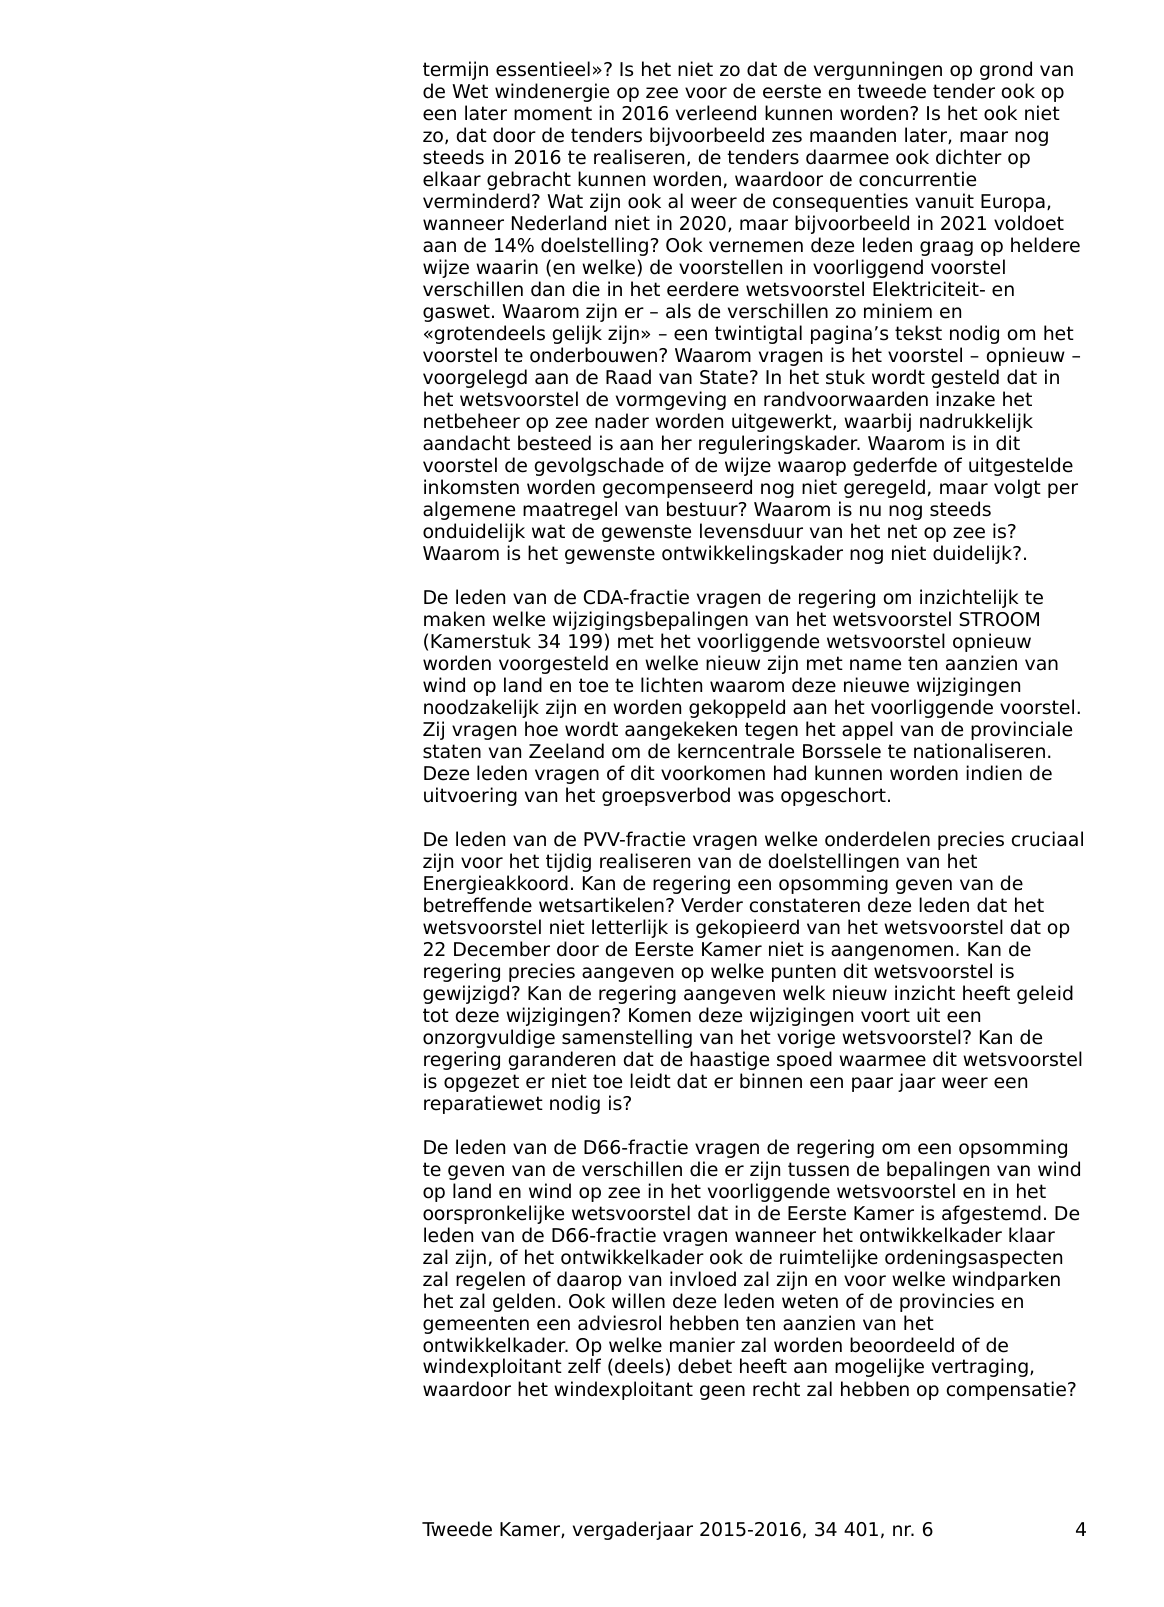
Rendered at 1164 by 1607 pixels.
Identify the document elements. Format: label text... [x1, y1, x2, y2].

text termijn essentieel»? Is het niet zo dat de vergunningen op grond van de Wet windenergie op zee voor de eerste en tweede tender ook op een later moment in 2016 verleend kunnen worden? Is het ook niet zo, dat door de tenders bijvoorbeeld zes maanden later, maar nog steeds in 2016 te realiseren, de tenders daarmee ook dichter op elkaar gebracht kunnen worden, waardoor de concurrentie verminderd? Wat zijn ook al weer de consequenties vanuit Europa, wanneer Nederland niet in 2020, maar bijvoorbeeld in 2021 voldoet aan de 14% doelstelling? Ook vernemen deze leden graag op heldere wijze waarin (en welke) de voorstellen in voorliggend voorstel verschillen dan die in het eerdere wetsvoorstel Elektriciteit- en gaswet. Waarom zijn er – als de verschillen zo miniem en «grotendeels gelijk zijn» – een twintigtal pagina’s tekst nodig om het voorstel te onderbouwen? Waarom vragen is het voorstel – opnieuw – voorgelegd aan de Raad van State? In het stuk wordt gesteld dat in het wetsvoorstel de vormgeving en randvoorwaarden inzake het netbeheer op zee nader worden uitgewerkt, waarbij nadrukkelijk aandacht besteed is aan her reguleringskader. Waarom is in dit voorstel de gevolgschade of de wijze waarop gederfde of uitgestelde inkomsten worden gecompenseerd nog niet geregeld, maar volgt per algemene maatregel van bestuur? Waarom is nu nog steeds onduidelijk wat de gewenste levensduur van het net op zee is? Waarom is het gewenste ontwikkelingskader nog niet duidelijk?. [422, 59, 1087, 564]
text De leden van de CDA-fractie vragen de regering om inzichtelijk te maken welke wijzigingsbepalingen van het wetsvoorstel STROOM (Kamerstuk 34 199) met het voorliggende wetsvoorstel opnieuw worden voorgesteld en welke nieuw zijn met name ten aanzien van wind op land en toe te lichten waarom deze nieuwe wijzigingen noodzakelijk zijn en worden gekoppeld aan het voorliggende voorstel. Zij vragen hoe wordt aangekeken tegen het appel van de provinciale staten van Zeeland om de kerncentrale Borssele te nationaliseren. Deze leden vragen of dit voorkomen had kunnen worden indien de uitvoering van het groepsverbod was opgeschort. [422, 587, 1087, 807]
text De leden van de PVV-fractie vragen welke onderdelen precies cruciaal zijn voor het tijdig realiseren van de doelstellingen van het Energieakkoord. Kan de regering een opsomming geven van de betreffende wetsartikelen? Verder constateren deze leden dat het wetsvoorstel niet letterlijk is gekopieerd van het wetsvoorstel dat op 22 December door de Eerste Kamer niet is aangenomen. Kan de regering precies aangeven op welke punten dit wetsvoorstel is gewijzigd? Kan de regering aangeven welk nieuw inzicht heeft geleid tot deze wijzigingen? Komen deze wijzigingen voort uit een onzorgvuldige samenstelling van het vorige wetsvoorstel? Kan de regering garanderen dat de haastige spoed waarmee dit wetsvoorstel is opgezet er niet toe leidt dat er binnen een paar jaar weer een reparatiewet nodig is? [422, 829, 1087, 1114]
text De leden van de D66-fractie vragen de regering om een opsomming te geven van de verschillen die er zijn tussen de bepalingen van wind op land en wind op zee in het voorliggende wetsvoorstel en in het oorspronkelijke wetsvoorstel dat in de Eerste Kamer is afgestemd. De leden van de D66-fractie vragen wanneer het ontwikkelkader klaar zal zijn, of het ontwikkelkader ook de ruimtelijke ordeningsaspecten zal regelen of daarop van invloed zal zijn en voor welke windparken het zal gelden. Ook willen deze leden weten of de provincies en gemeenten een adviesrol hebben ten aanzien van het ontwikkelkader. Op welke manier zal worden beoordeeld of de windexploitant zelf (deels) debet heeft aan mogelijke vertraging, waardoor het windexploitant geen recht zal hebben op compensatie? [422, 1137, 1087, 1400]
